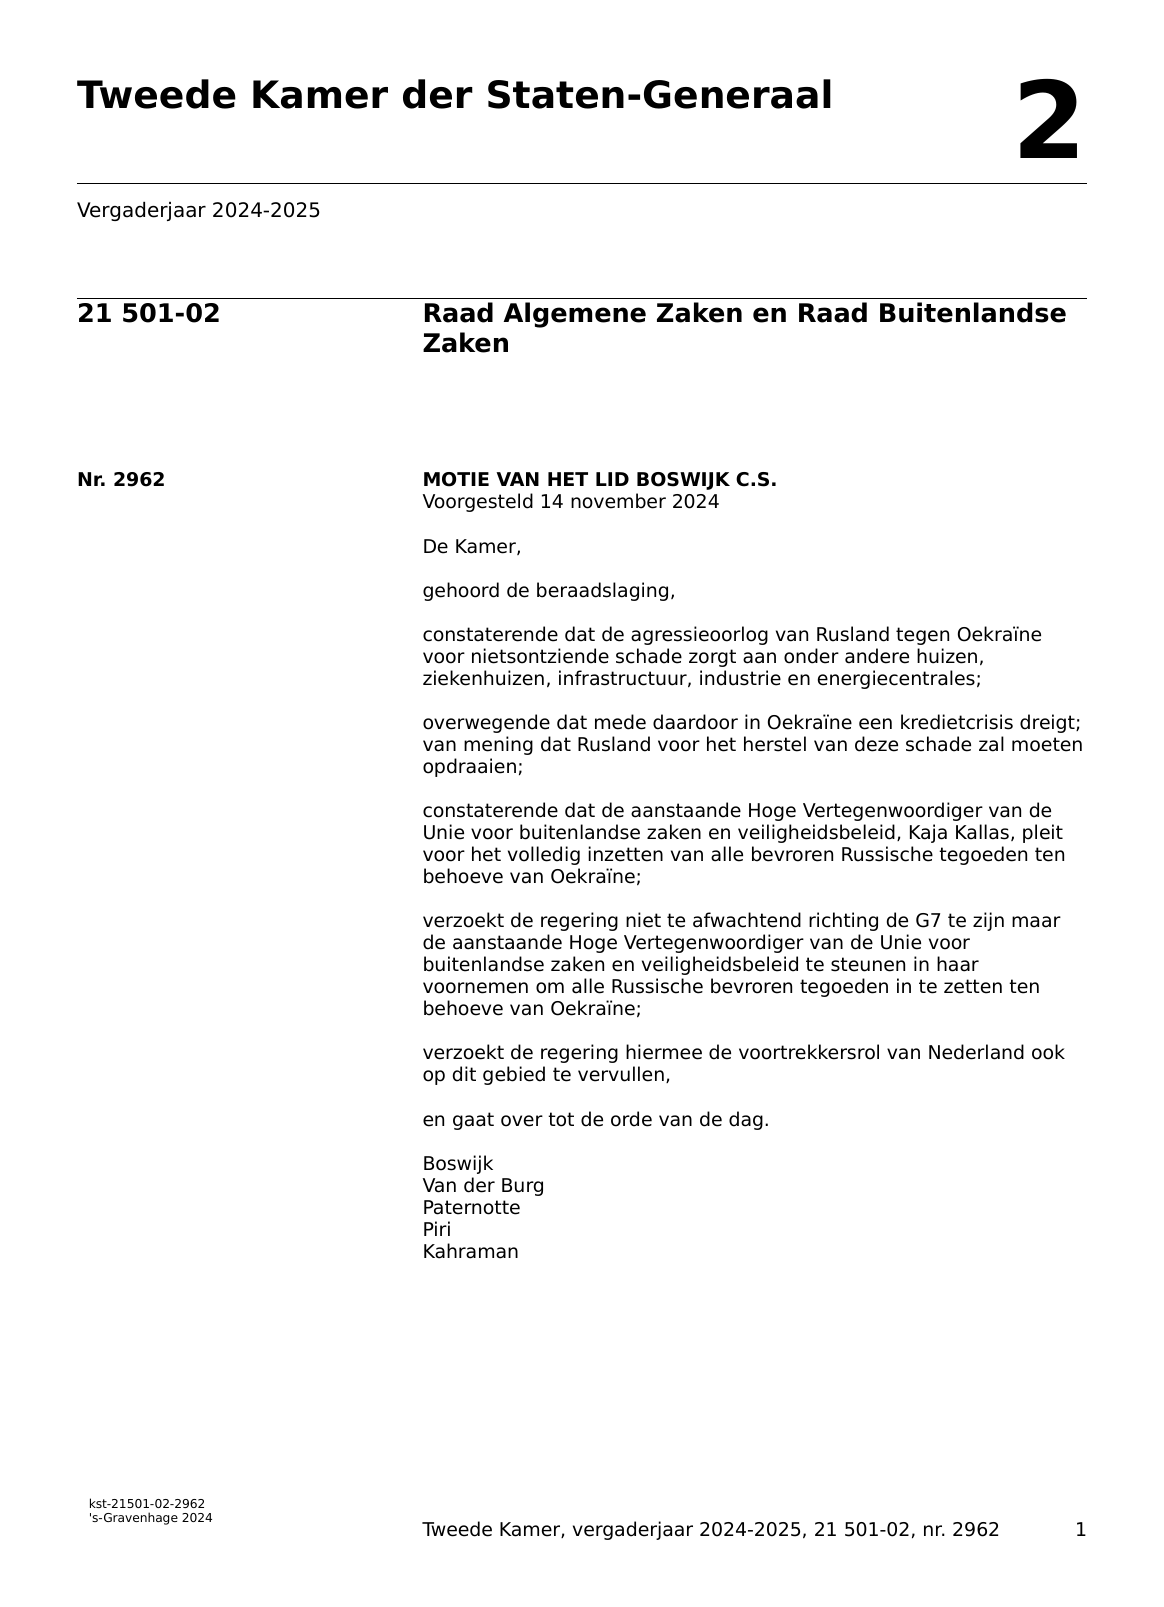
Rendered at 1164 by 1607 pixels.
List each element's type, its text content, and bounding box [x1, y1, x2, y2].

text gehoord de beraadslaging, [422, 580, 1087, 602]
text Kahraman [422, 1241, 1087, 1262]
text Van der Burg [422, 1174, 1087, 1197]
text verzoekt de regering niet te afwachtend richting de G7 te zijn maar de aanstaande Hoge Vertegenwoordiger van de Unie voor buitenlandse zaken en veiligheidsbeleid te steunen in haar voornemen om alle Russische bevroren tegoeden in te zetten ten behoeve van Oekraïne; [422, 910, 1087, 1020]
text Paternotte [422, 1197, 1087, 1218]
subtitle Nr. 2962 MOTIE VAN HET LID BOSWIJK C.S. [77, 469, 1087, 491]
text constaterende dat de agressieoorlog van Rusland tegen Oekraïne voor nietsontziende schade zorgt aan onder andere huizen, ziekenhuizen, infrastructuur, industrie en energiecentrales; [422, 624, 1087, 690]
text van mening dat Rusland voor het herstel van deze schade zal moeten opdraaien; [422, 734, 1087, 778]
text Boswijk [422, 1153, 1087, 1174]
table_cell Vergaderjaar 2024-2025 [77, 184, 1087, 298]
text en gaat over tot de orde van de dag. [422, 1108, 1087, 1130]
text Voorgesteld 14 november 2024 [422, 491, 1087, 513]
text constaterende dat de aanstaande Hoge Vertegenwoordiger van de Unie voor buitenlandse zaken en veiligheidsbeleid, Kaja Kallas, pleit voor het volledig inzetten van alle bevroren Russische tegoeden ten behoeve van Oekraïne; [422, 800, 1087, 888]
text Piri [422, 1218, 1087, 1241]
text kst-21501-02-2962 [88, 1497, 323, 1511]
text overwegende dat mede daardoor in Oekraïne een kredietcrisis dreigt; [422, 712, 1087, 734]
text 's-Gravenhage 2024 [88, 1511, 323, 1525]
subtitle 21 501-02 Raad Algemene Zaken en Raad Buitenlandse Zaken [77, 299, 1087, 358]
text verzoekt de regering hiermee de voortrekkersrol van Nederland ook op dit gebied te vervullen, [422, 1042, 1087, 1086]
text De Kamer, [422, 536, 1087, 557]
table_header Tweede Kamer der Staten-Generaal [77, 59, 886, 183]
table_header 2 [886, 59, 1087, 183]
